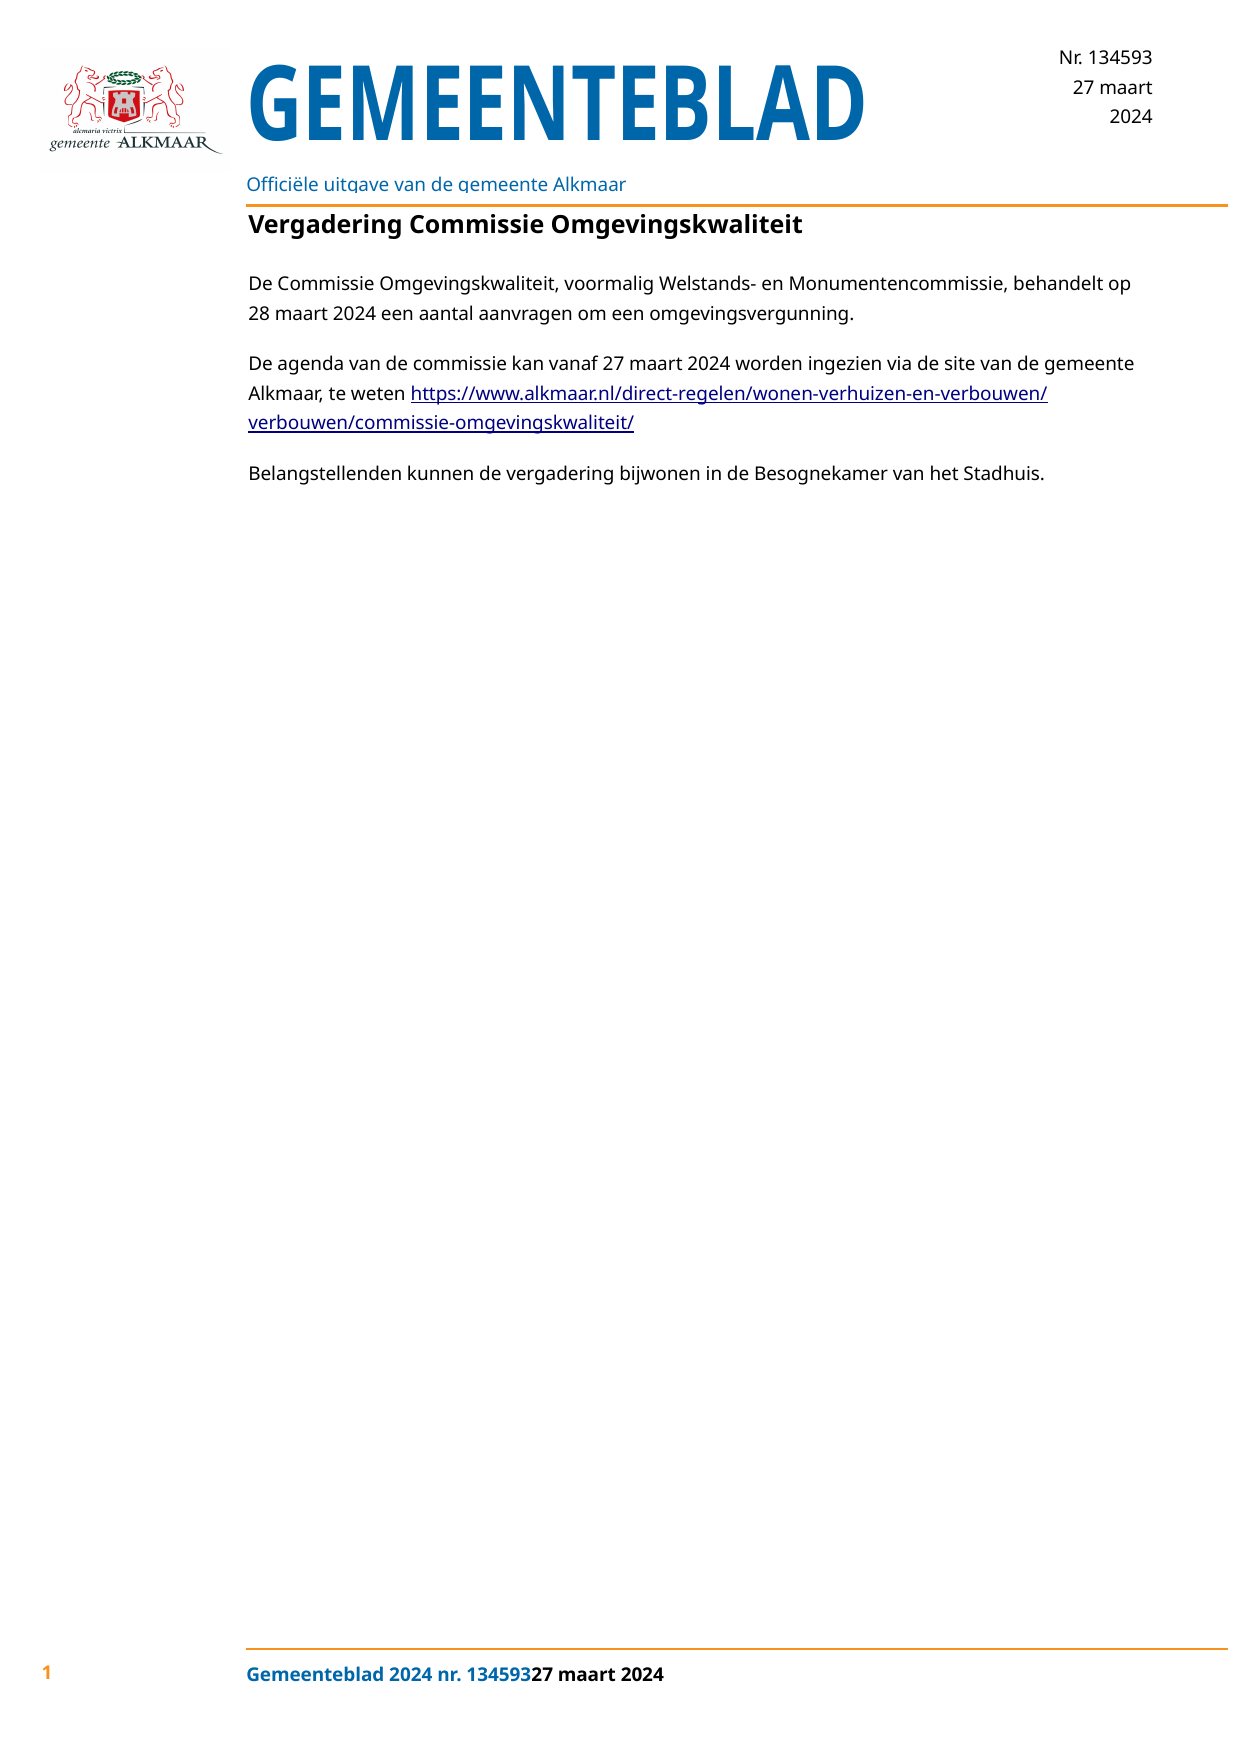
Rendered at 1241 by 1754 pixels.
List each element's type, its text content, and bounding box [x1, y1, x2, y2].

text Vergadering Commissie Omgevingskwaliteit [248, 207, 1152, 241]
text De agenda van de commissie kan vanaf 27 maart 2024 worden ingezien via de site van de gemeente Alkmaar, te weten https://www.alkmaar.nl/direct-regelen/wonen-verhuizen-en-verbouwen/verbouwen/commissie-omgevingskwaliteit/ [248, 350, 1152, 435]
text De Commissie Omgevingskwaliteit, voormalig Welstands- en Monumentencommissie, behandelt op 28 maart 2024 een aantal aanvragen om een omgevingsvergunning. [248, 270, 1152, 326]
picture [41, 47, 231, 172]
text Belangstellenden kunnen de vergadering bijwonen in de Besognekamer van het Stadhuis. [248, 460, 1152, 486]
